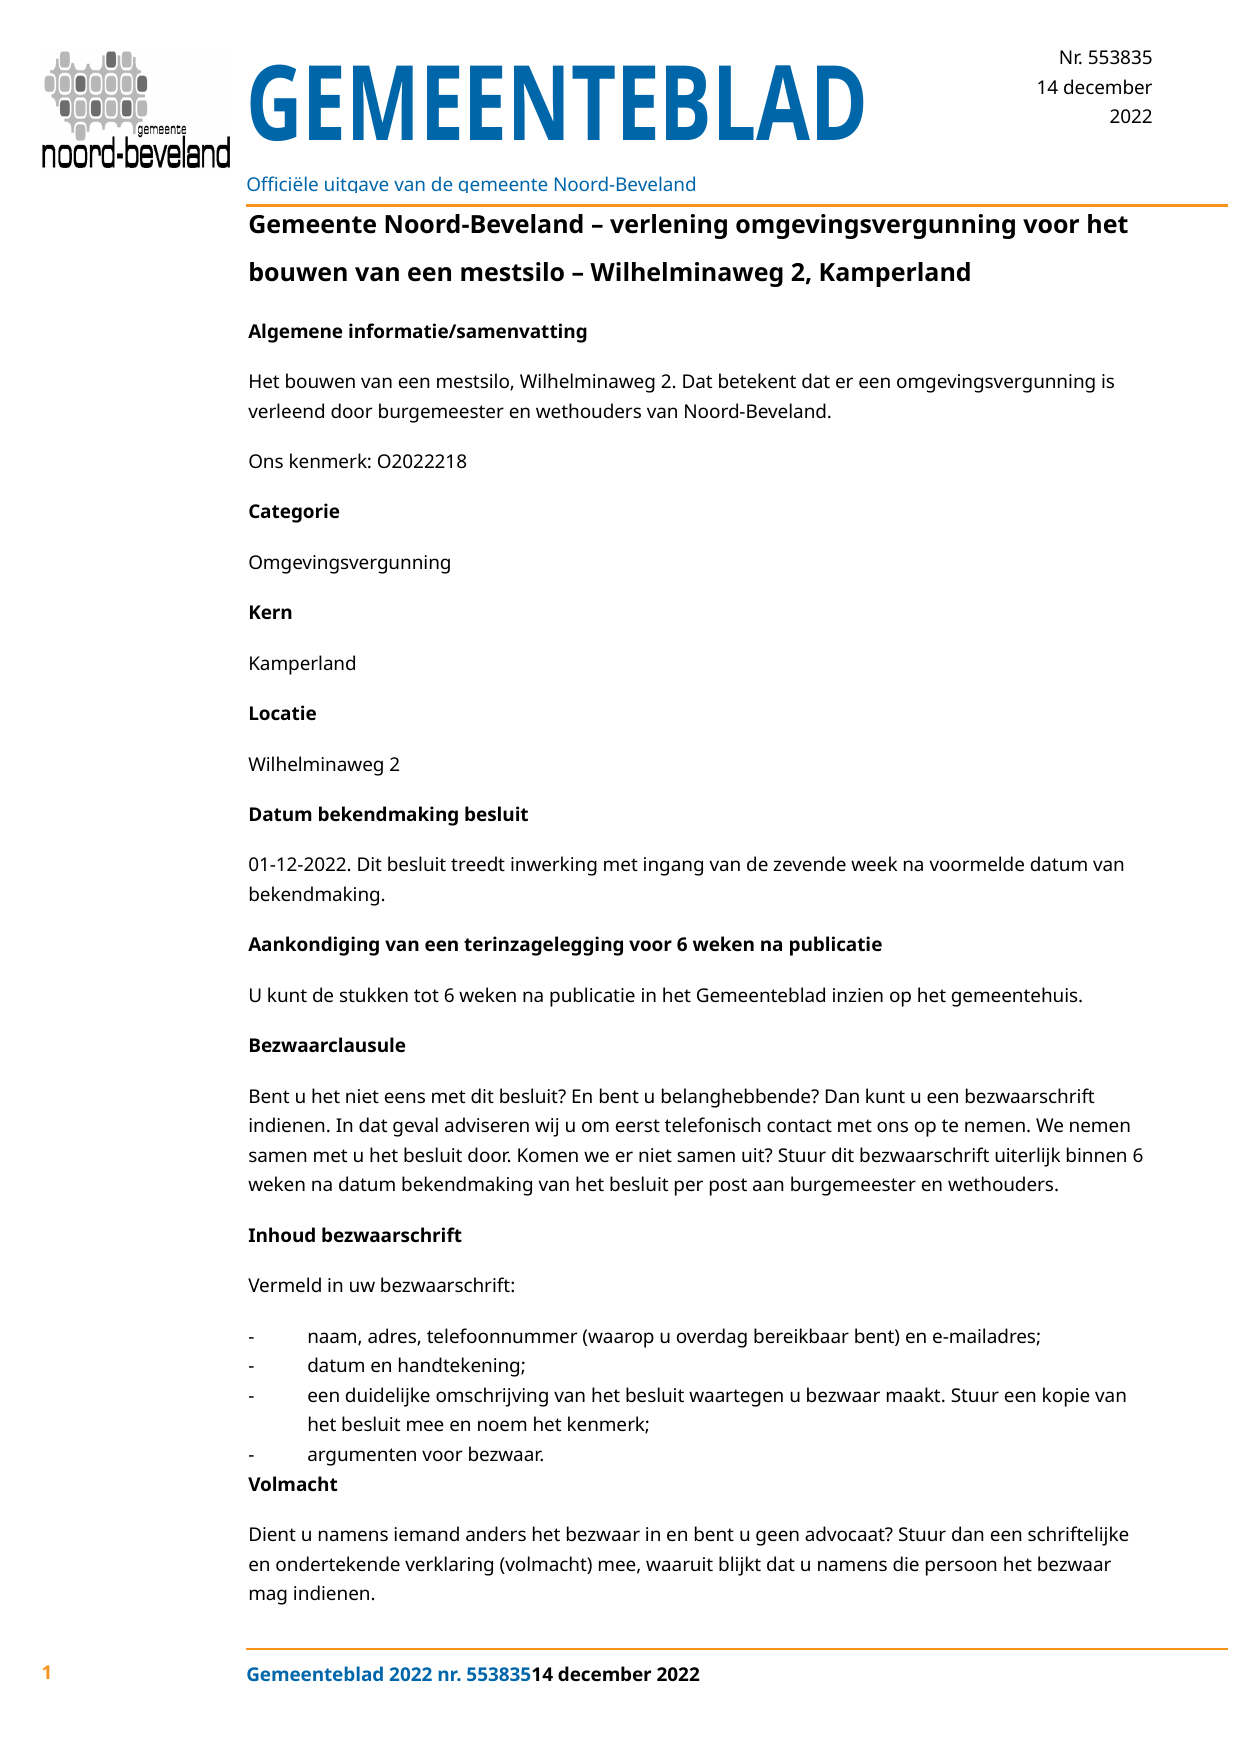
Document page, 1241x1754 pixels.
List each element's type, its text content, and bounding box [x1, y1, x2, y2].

picture [41, 47, 231, 172]
text Dient u namens iemand anders het bezwaar in en bent u geen advocaat? Stuur dan een schriftelijke en ondertekende verklaring (volmacht) mee, waaruit blijkt dat u namens die persoon het bezwaar mag indienen. [248, 1521, 1152, 1606]
text Categorie [248, 499, 1152, 524]
text Het bouwen van een mestsilo, Wilhelminaweg 2. Dat betekent dat er een omgevingsvergunning is verleend door burgemeester en wethouders van Noord-Beveland. [248, 368, 1152, 424]
text U kunt de stukken tot 6 weken na publicatie in het Gemeenteblad inzien op het gemeentehuis. [248, 982, 1152, 1008]
text Algemene informatie/samenvatting [248, 318, 1152, 344]
list datum en handtekening; [248, 1352, 1152, 1378]
text Inhoud bezwaarschrift [248, 1222, 1152, 1248]
text Aankondiging van een terinzagelegging voor 6 weken na publicatie [248, 932, 1152, 957]
text Bezwaarclausule [248, 1032, 1152, 1058]
text Locatie [248, 700, 1152, 726]
text Wilhelminaweg 2 [248, 751, 1152, 777]
list naam, adres, telefoonnummer (waarop u overdag bereikbaar bent) en e-mailadres; [248, 1323, 1152, 1349]
text Gemeente Noord-Beveland – verlening omgevingsvergunning voor het bouwen van een mestsilo – Wilhelminaweg 2, Kamperland [248, 207, 1152, 288]
list argumenten voor bezwaar. [248, 1441, 1152, 1467]
text Volmacht [248, 1471, 1152, 1497]
text Ons kenmerk: O2022218 [248, 448, 1152, 474]
text Vermeld in uw bezwaarschrift: [248, 1272, 1152, 1298]
text 01-12-2022. Dit besluit treedt inwerking met ingang van de zevende week na voormelde datum van bekendmaking. [248, 852, 1152, 907]
text Kamperland [248, 650, 1152, 676]
text Kern [248, 599, 1152, 625]
text Datum bekendmaking besluit [248, 801, 1152, 827]
text Bent u het niet eens met dit besluit? En bent u belanghebbende? Dan kunt u een bezwaarschrift indienen. In dat geval adviseren wij u om eerst telefonisch contact met ons op te nemen. We nemen samen met u het besluit door. Komen we er niet samen uit? Stuur dit bezwaarschrift uiterlijk binnen 6 weken na datum bekendmaking van het besluit per post aan burgemeester en wethouders. [248, 1083, 1152, 1197]
text Omgevingsvergunning [248, 549, 1152, 575]
list een duidelijke omschrijving van het besluit waartegen u bezwaar maakt. Stuur een kopie van het besluit mee en noem het kenmerk; [248, 1382, 1152, 1437]
